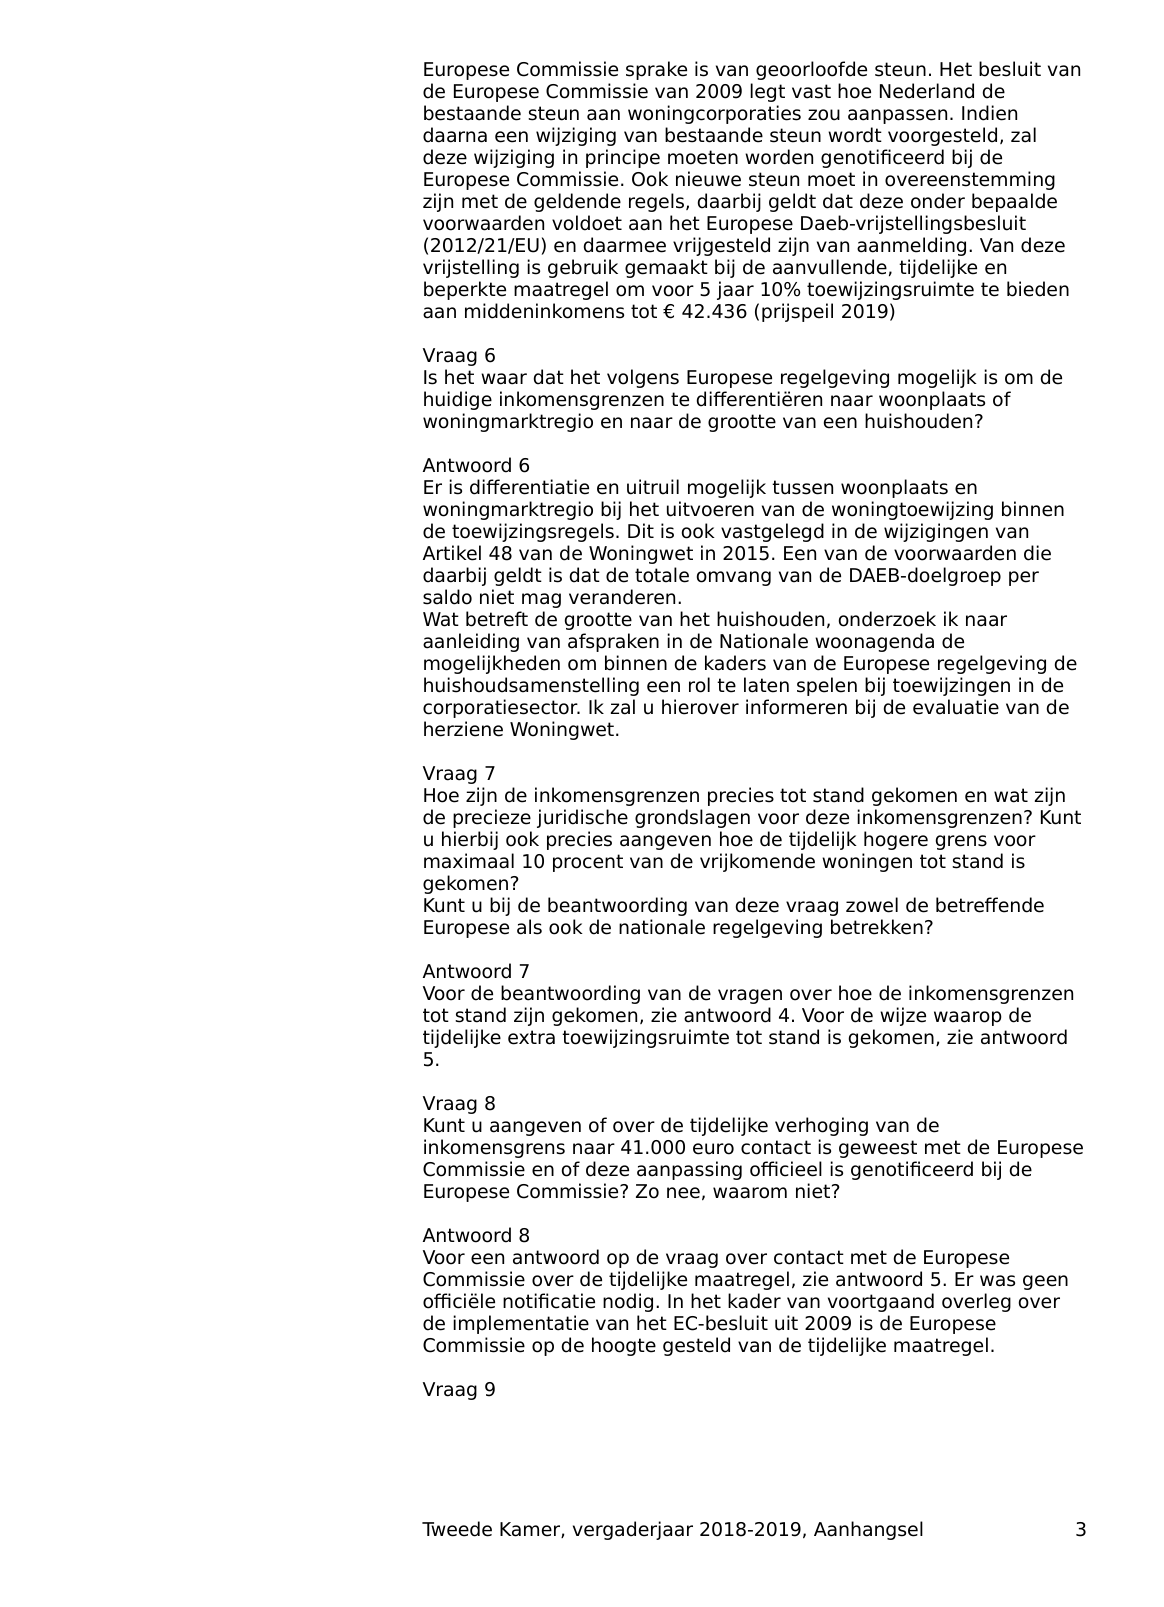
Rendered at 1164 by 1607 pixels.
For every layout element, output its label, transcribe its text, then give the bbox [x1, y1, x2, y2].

text Vraag 6 [422, 345, 1087, 367]
text Vraag 8 [422, 1093, 1087, 1115]
text Kunt u bij de beantwoording van deze vraag zowel de betreffende Europese als ook de nationale regelgeving betrekken? [422, 895, 1087, 939]
text Hoe zijn de inkomensgrenzen precies tot stand gekomen en wat zijn de precieze juridische grondslagen voor deze inkomensgrenzen? Kunt u hierbij ook precies aangeven hoe de tijdelijk hogere grens voor maximaal 10 procent van de vrijkomende woningen tot stand is gekomen? [422, 785, 1087, 895]
text Antwoord 6 [422, 455, 1087, 477]
text Antwoord 7 [422, 961, 1087, 983]
text Wat betreft de grootte van het huishouden, onderzoek ik naar aanleiding van afspraken in de Nationale woonagenda de mogelijkheden om binnen de kaders van de Europese regelgeving de huishoudsamenstelling een rol te laten spelen bij toewijzingen in de corporatiesector. Ik zal u hierover informeren bij de evaluatie van de herziene Woningwet. [422, 609, 1087, 741]
text Voor de beantwoording van de vragen over hoe de inkomensgrenzen tot stand zijn gekomen, zie antwoord 4. Voor de wijze waarop de tijdelijke extra toewijzingsruimte tot stand is gekomen, zie antwoord 5. [422, 983, 1087, 1071]
text Vraag 9 [422, 1379, 1087, 1401]
text Europese Commissie sprake is van geoorloofde steun. Het besluit van de Europese Commissie van 2009 legt vast hoe Nederland de bestaande steun aan woningcorporaties zou aanpassen. Indien daarna een wijziging van bestaande steun wordt voorgesteld, zal deze wijziging in principe moeten worden genotificeerd bij de Europese Commissie. Ook nieuwe steun moet in overeenstemming zijn met de geldende regels, daarbij geldt dat deze onder bepaalde voorwaarden voldoet aan het Europese Daeb-vrijstellingsbesluit (2012/21/EU) en daarmee vrijgesteld zijn van aanmelding. Van deze vrijstelling is gebruik gemaakt bij de aanvullende, tijdelijke en beperkte maatregel om voor 5 jaar 10% toewijzingsruimte te bieden aan middeninkomens tot € 42.436 (prijspeil 2019) [422, 59, 1087, 323]
text Antwoord 8 [422, 1225, 1087, 1247]
text Kunt u aangeven of over de tijdelijke verhoging van de inkomensgrens naar 41.000 euro contact is geweest met de Europese Commissie en of deze aanpassing officieel is genotificeerd bij de Europese Commissie? Zo nee, waarom niet? [422, 1115, 1087, 1203]
text Vraag 7 [422, 763, 1087, 785]
text Er is differentiatie en uitruil mogelijk tussen woonplaats en woningmarktregio bij het uitvoeren van de woningtoewijzing binnen de toewijzingsregels. Dit is ook vastgelegd in de wijzigingen van Artikel 48 van de Woningwet in 2015. Een van de voorwaarden die daarbij geldt is dat de totale omvang van de DAEB-doelgroep per saldo niet mag veranderen. [422, 477, 1087, 609]
text Is het waar dat het volgens Europese regelgeving mogelijk is om de huidige inkomensgrenzen te differentiëren naar woonplaats of woningmarktregio en naar de grootte van een huishouden? [422, 367, 1087, 433]
text Voor een antwoord op de vraag over contact met de Europese Commissie over de tijdelijke maatregel, zie antwoord 5. Er was geen officiële notificatie nodig. In het kader van voortgaand overleg over de implementatie van het EC-besluit uit 2009 is de Europese Commissie op de hoogte gesteld van de tijdelijke maatregel. [422, 1247, 1087, 1357]
